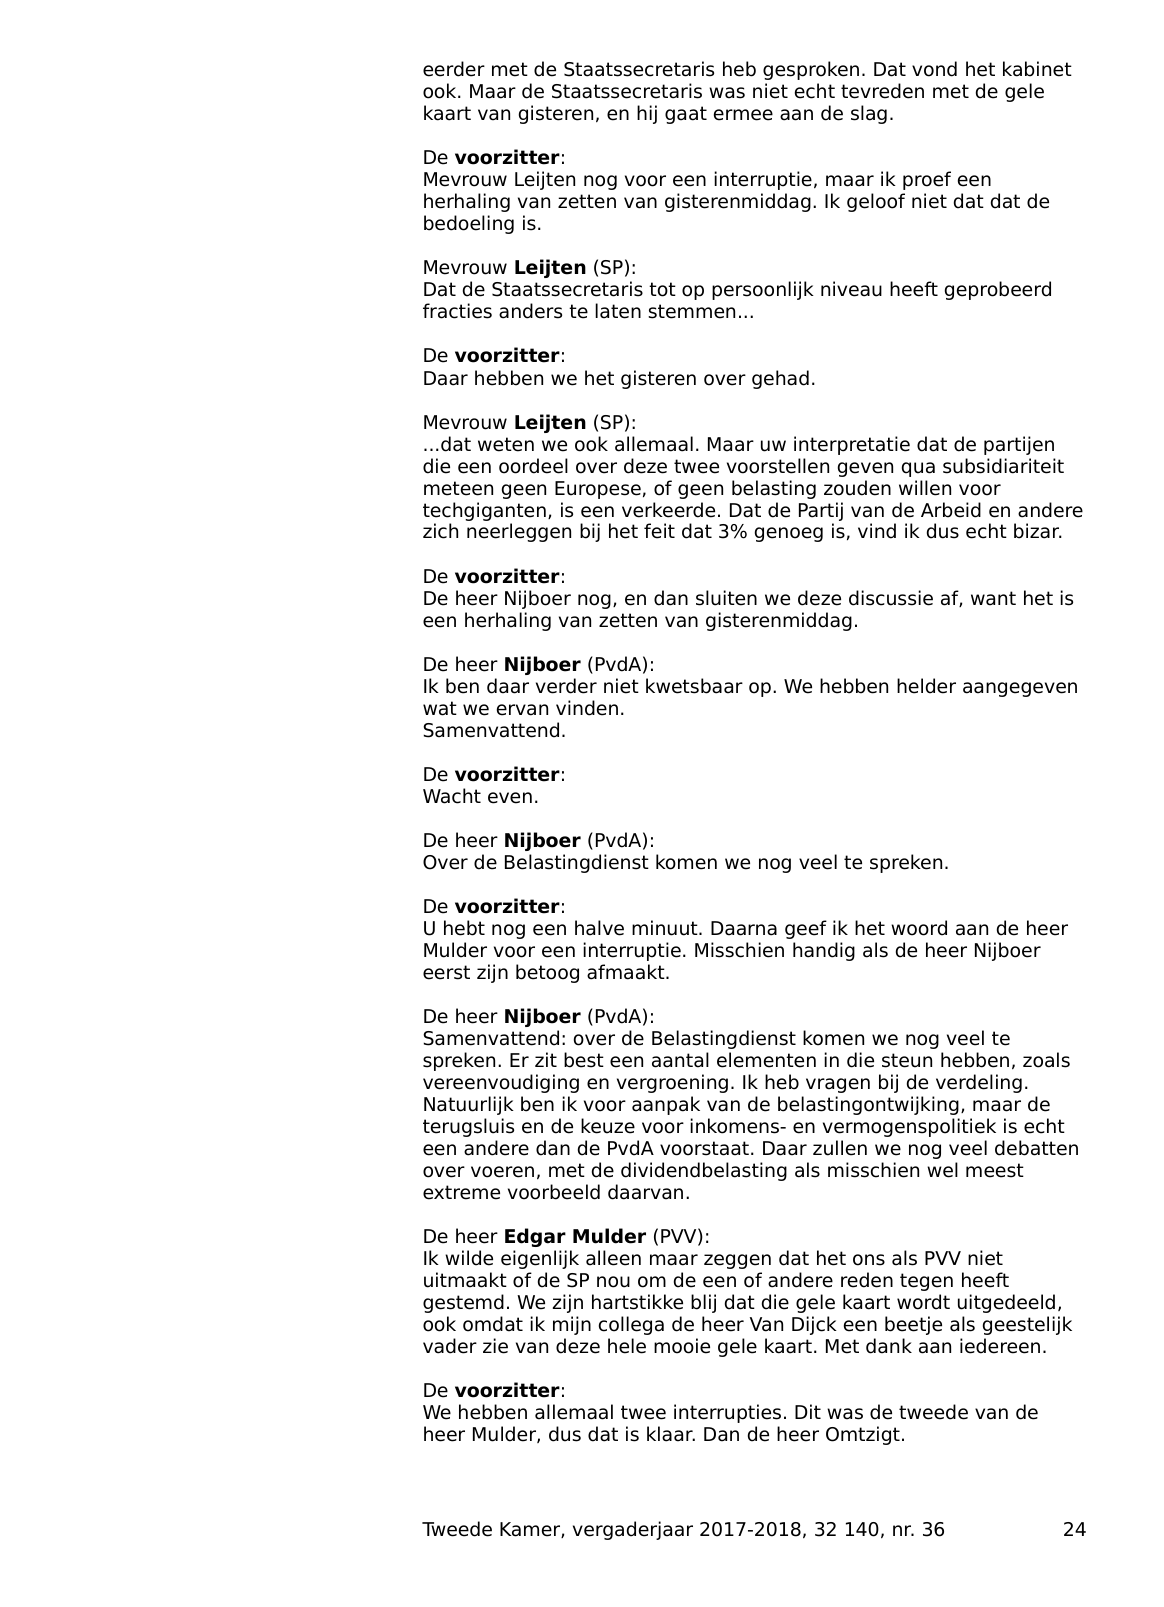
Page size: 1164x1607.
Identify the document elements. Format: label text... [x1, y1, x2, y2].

text Samenvattend: over de Belastingdienst komen we nog veel te spreken. Er zit best een aantal elementen in die steun hebben, zoals vereenvoudiging en vergroening. Ik heb vragen bij de verdeling. Natuurlijk ben ik voor aanpak van de belastingontwijking, maar de terugsluis en de keuze voor inkomens- en vermogenspolitiek is echt een andere dan de PvdA voorstaat. Daar zullen we nog veel debatten over voeren, met de dividendbelasting als misschien wel meest extreme voorbeeld daarvan. [422, 1028, 1087, 1204]
text ...dat weten we ook allemaal. Maar uw interpretatie dat de partijen die een oordeel over deze twee voorstellen geven qua subsidiariteit meteen geen Europese, of geen belasting zouden willen voor techgiganten, is een verkeerde. Dat de Partij van de Arbeid en andere zich neerleggen bij het feit dat 3% genoeg is, vind ik dus echt bizar. [422, 433, 1087, 543]
text Wacht even. [422, 786, 1087, 808]
text De heer Nijboer (PvdA): [422, 830, 1087, 852]
text U hebt nog een halve minuut. Daarna geef ik het woord aan de heer Mulder voor een interruptie. Misschien handig als de heer Nijboer eerst zijn betoog afmaakt. [422, 918, 1087, 984]
text De heer Edgar Mulder (PVV): [422, 1226, 1087, 1248]
text Ik ben daar verder niet kwetsbaar op. We hebben helder aangegeven wat we ervan vinden. [422, 676, 1087, 720]
text De heer Nijboer nog, en dan sluiten we deze discussie af, want het is een herhaling van zetten van gisterenmiddag. [422, 588, 1087, 632]
text De voorzitter: [422, 764, 1087, 786]
text Mevrouw Leijten (SP): [422, 257, 1087, 279]
text Mevrouw Leijten nog voor een interruptie, maar ik proef een herhaling van zetten van gisterenmiddag. Ik geloof niet dat dat de bedoeling is. [422, 169, 1087, 235]
text Dat de Staatssecretaris tot op persoonlijk niveau heeft geprobeerd fracties anders te laten stemmen... [422, 279, 1087, 323]
text Samenvattend. [422, 720, 1087, 742]
text De voorzitter: [422, 566, 1087, 588]
text De voorzitter: [422, 345, 1087, 367]
text Ik wilde eigenlijk alleen maar zeggen dat het ons als PVV niet uitmaakt of de SP nou om de een of andere reden tegen heeft gestemd. We zijn hartstikke blij dat die gele kaart wordt uitgedeeld, ook omdat ik mijn collega de heer Van Dijck een beetje als geestelijk vader zie van deze hele mooie gele kaart. Met dank aan iedereen. [422, 1248, 1087, 1358]
text We hebben allemaal twee interrupties. Dit was de tweede van de heer Mulder, dus dat is klaar. Dan de heer Omtzigt. [422, 1402, 1087, 1446]
text eerder met de Staatssecretaris heb gesproken. Dat vond het kabinet ook. Maar de Staatssecretaris was niet echt tevreden met de gele kaart van gisteren, en hij gaat ermee aan de slag. [422, 59, 1087, 125]
text Mevrouw Leijten (SP): [422, 412, 1087, 433]
text De voorzitter: [422, 896, 1087, 918]
text Over de Belastingdienst komen we nog veel te spreken. [422, 852, 1087, 874]
text De voorzitter: [422, 1380, 1087, 1402]
text De heer Nijboer (PvdA): [422, 654, 1087, 676]
text Daar hebben we het gisteren over gehad. [422, 367, 1087, 389]
text De heer Nijboer (PvdA): [422, 1006, 1087, 1028]
text De voorzitter: [422, 147, 1087, 169]
